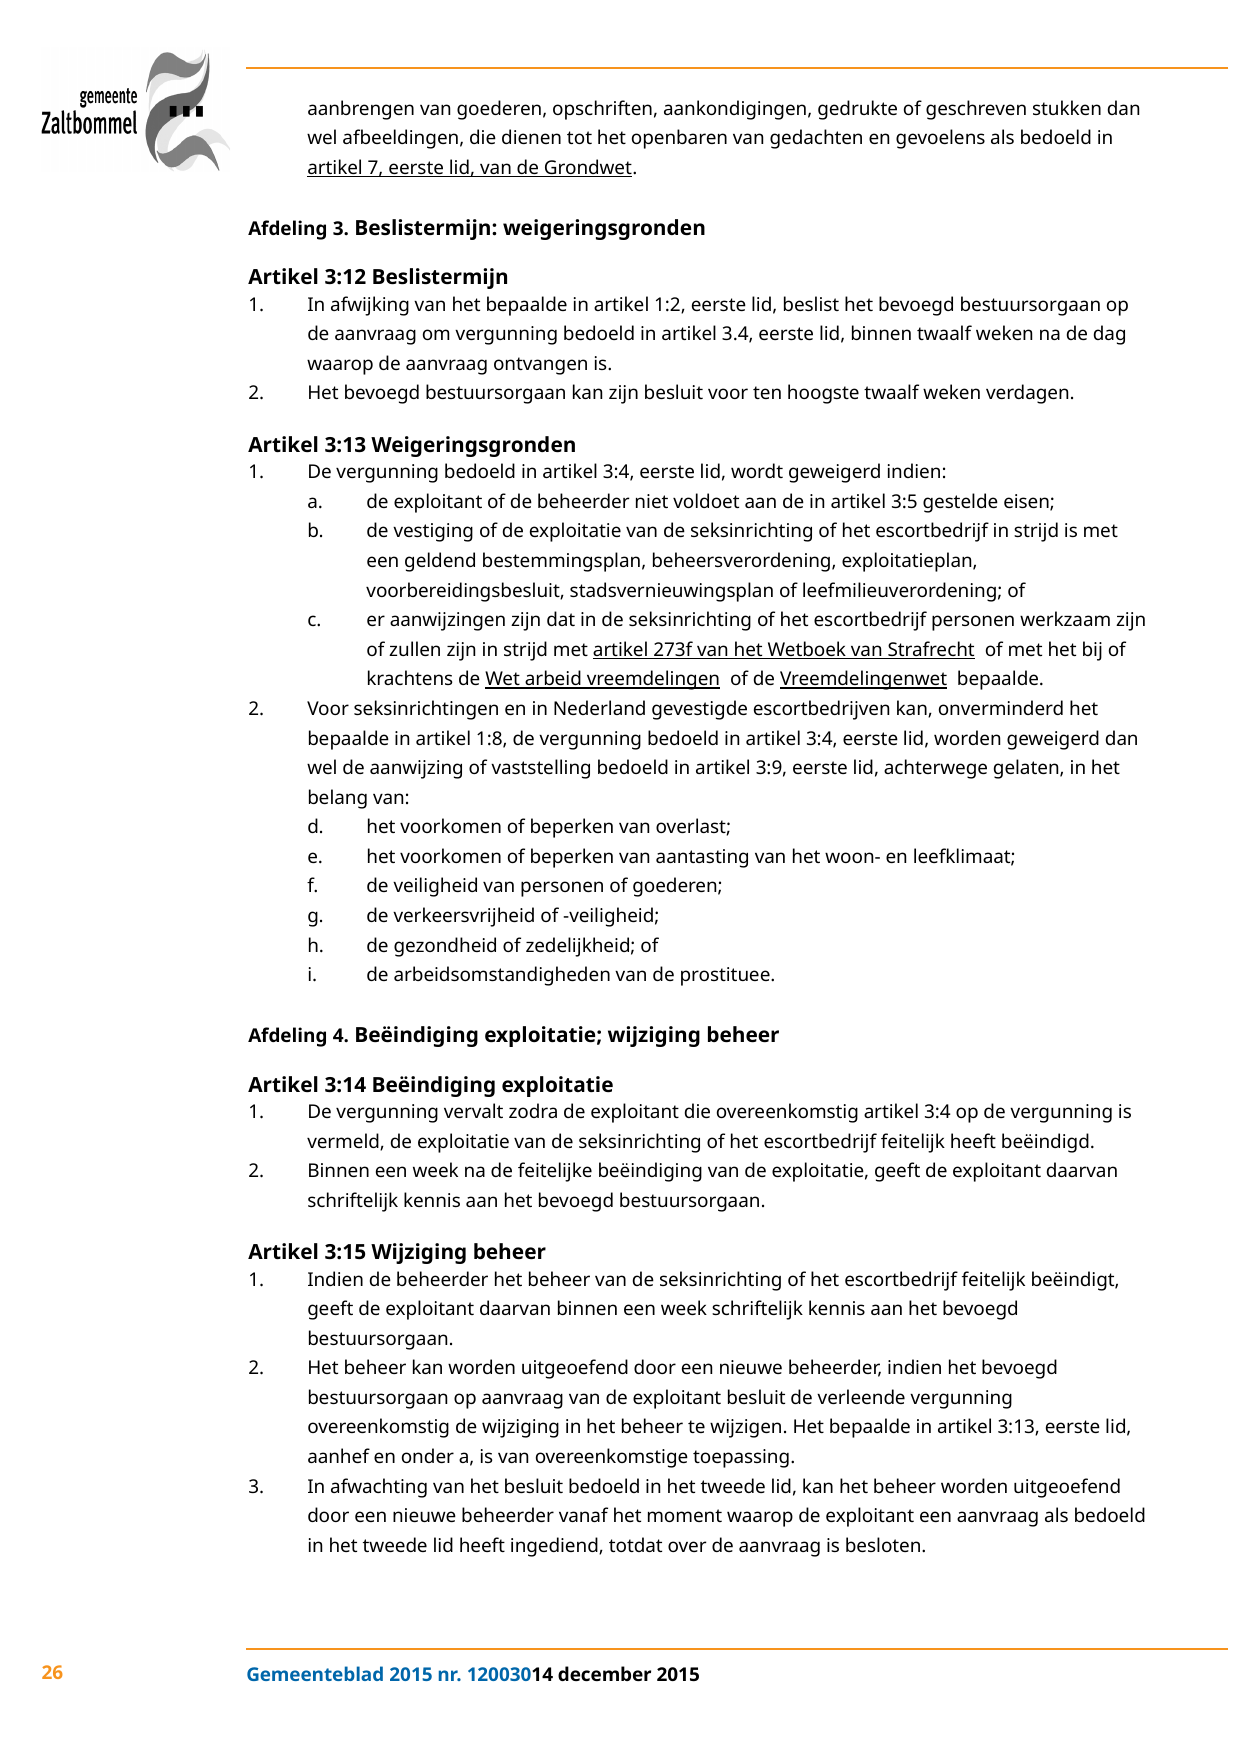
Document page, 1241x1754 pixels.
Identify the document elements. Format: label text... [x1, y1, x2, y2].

list Het beheer kan worden uitgeoefend door een nieuwe beheerder, indien het bevoegd bestuursorgaan op aanvraag van de exploitant besluit de verleende vergunning overeenkomstig de wijziging in het beheer te wijzigen. Het bepaalde in artikel 3:13, eerste lid, aanhef en onder a, is van overeenkomstige toepassing. [248, 1354, 1152, 1469]
list er aanwijzingen zijn dat in de seksinrichting of het escortbedrijf personen werkzaam zijn of zullen zijn in strijd met artikel 273f van het Wetboek van Strafrecht of met het bij of krachtens de Wet arbeid vreemdelingen of de Vreemdelingenwet bepaalde. [307, 606, 1152, 691]
list de arbeidsomstandigheden van de prostituee. [307, 961, 1152, 987]
list het voorkomen of beperken van aantasting van het woon- en leefklimaat; [307, 843, 1152, 869]
text Afdeling 4. Beëindiging exploitatie; wijziging beheer [248, 1021, 1152, 1049]
text Artikel 3:13 Weigeringsgronden [248, 430, 1152, 458]
list Voor seksinrichtingen en in Nederland gevestigde escortbedrijven kan, onverminderd het bepaalde in artikel 1:8, de vergunning bedoeld in artikel 3:4, eerste lid, worden geweigerd dan wel de aanwijzing of vaststelling bedoeld in artikel 3:9, eerste lid, achterwege gelaten, in het belang van: [248, 695, 1152, 809]
list aanbrengen van goederen, opschriften, aankondigingen, gedrukte of geschreven stukken dan wel afbeeldingen, die dienen tot het openbaren van gedachten en gevoelens als bedoeld in artikel 7, eerste lid, van de Grondwet. [248, 95, 1152, 180]
list In afwijking van het bepaalde in artikel 1:2, eerste lid, beslist het bevoegd bestuursorgaan op de aanvraag om vergunning bedoeld in artikel 3.4, eerste lid, binnen twaalf weken na de dag waarop de aanvraag ontvangen is. [248, 291, 1152, 376]
picture [41, 47, 231, 172]
list Het bevoegd bestuursorgaan kan zijn besluit voor ten hoogste twaalf weken verdagen. [248, 379, 1152, 405]
list Binnen een week na de feitelijke beëindiging van de exploitatie, geeft de exploitant daarvan schriftelijk kennis aan het bevoegd bestuursorgaan. [248, 1157, 1152, 1213]
text Afdeling 3. Beslistermijn: weigeringsgronden [248, 213, 1152, 242]
text Artikel 3:12 Beslistermijn [248, 262, 1152, 291]
list De vergunning vervalt zodra de exploitant die overeenkomstig artikel 3:4 op de vergunning is vermeld, de exploitatie van de seksinrichting of het escortbedrijf feitelijk heeft beëindigd. [248, 1098, 1152, 1153]
text Artikel 3:14 Beëindiging exploitatie [248, 1070, 1152, 1098]
list het voorkomen of beperken van overlast; [307, 813, 1152, 839]
list de veiligheid van personen of goederen; [307, 873, 1152, 898]
text Artikel 3:15 Wijziging beheer [248, 1237, 1152, 1266]
list Indien de beheerder het beheer van de seksinrichting of het escortbedrijf feitelijk beëindigt, geeft de exploitant daarvan binnen een week schriftelijk kennis aan het bevoegd bestuursorgaan. [248, 1266, 1152, 1351]
list In afwachting van het besluit bedoeld in het tweede lid, kan het beheer worden uitgeoefend door een nieuwe beheerder vanaf het moment waarop de exploitant een aanvraag als bedoeld in het tweede lid heeft ingediend, totdat over de aanvraag is besloten. [248, 1473, 1152, 1558]
list de exploitant of de beheerder niet voldoet aan de in artikel 3:5 gestelde eisen; [307, 488, 1152, 514]
list de gezondheid of zedelijkheid; of [307, 932, 1152, 957]
list De vergunning bedoeld in artikel 3:4, eerste lid, wordt geweigerd indien: [248, 458, 1152, 484]
list de verkeersvrijheid of -veiligheid; [307, 902, 1152, 928]
list de vestiging of de exploitatie van de seksinrichting of het escortbedrijf in strijd is met een geldend bestemmingsplan, beheersverordening, exploitatieplan, voorbereidingsbesluit, stadsvernieuwingsplan of leefmilieuverordening; of [307, 518, 1152, 602]
